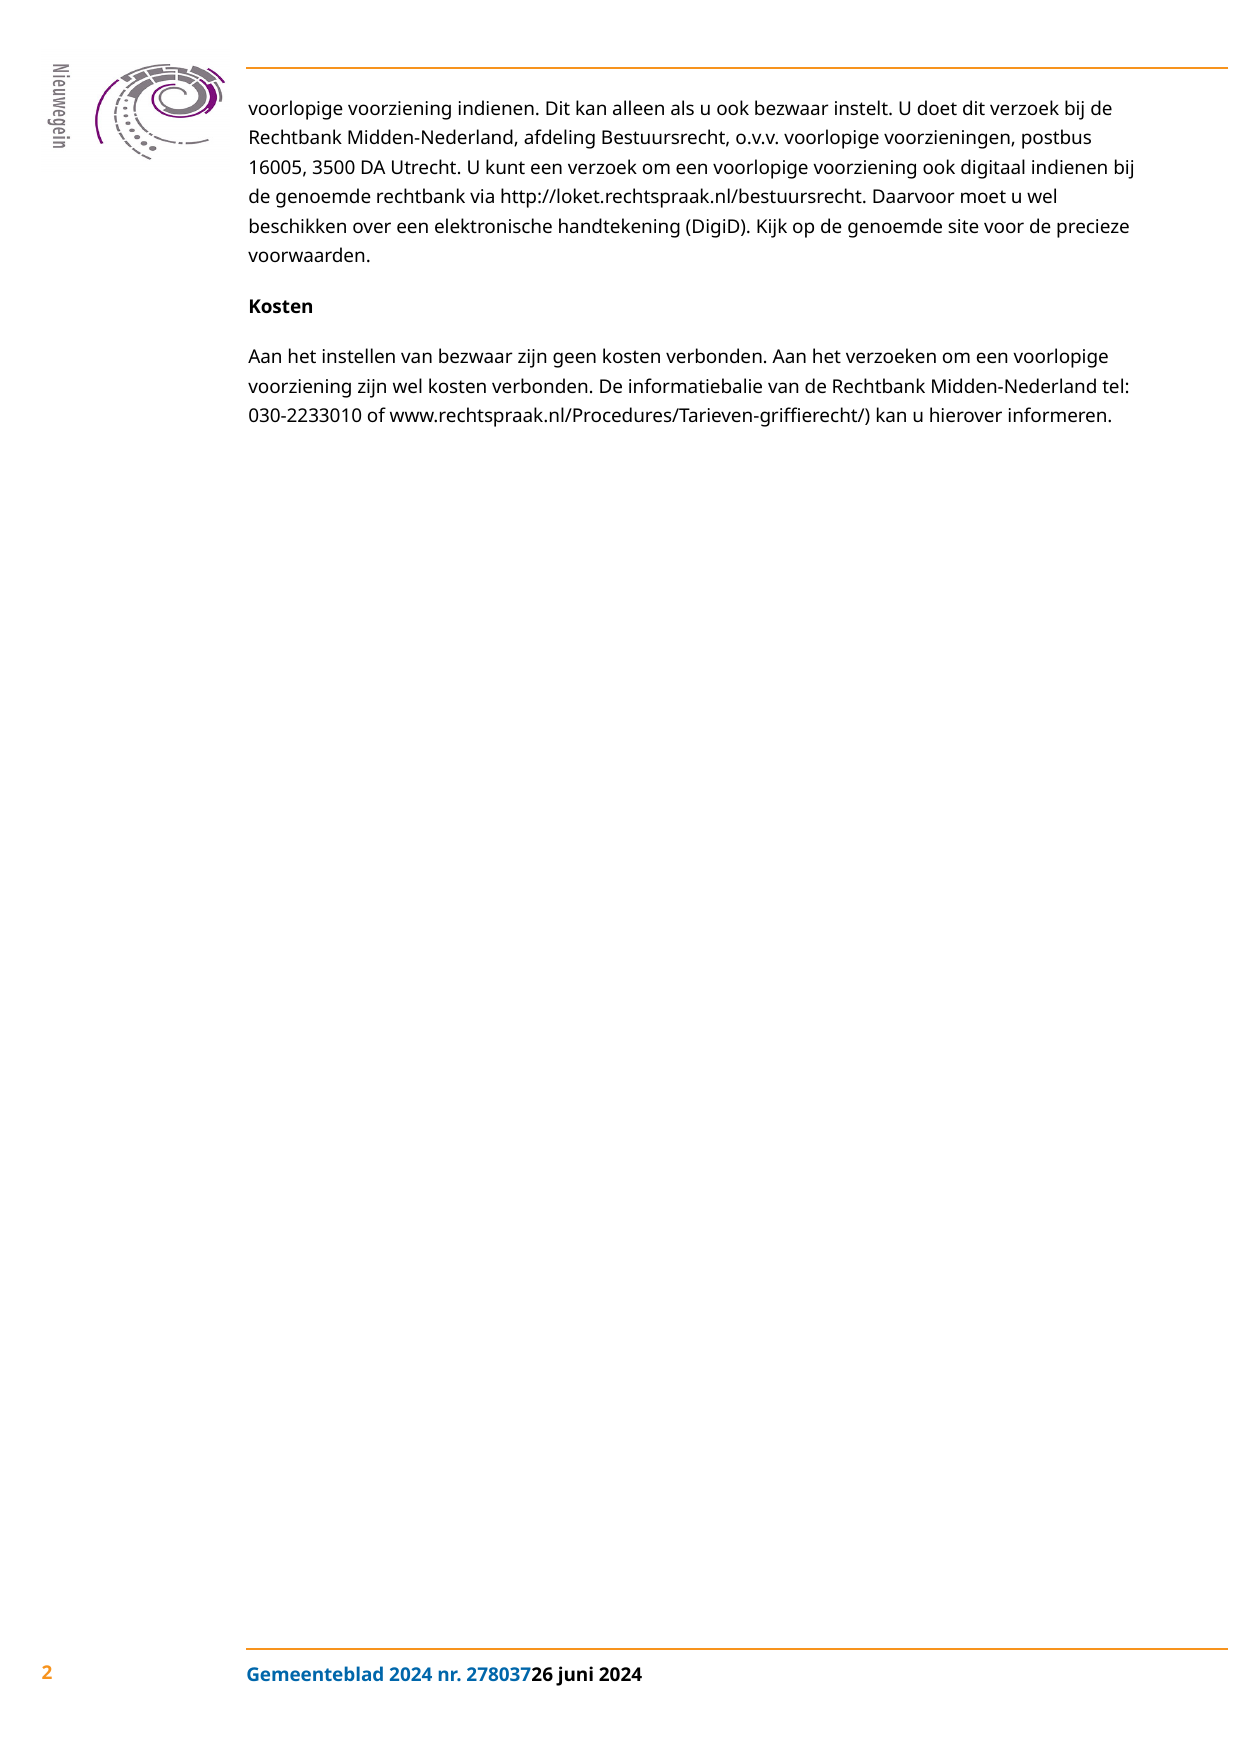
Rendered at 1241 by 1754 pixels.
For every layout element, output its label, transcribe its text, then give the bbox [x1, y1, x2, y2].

picture [41, 47, 231, 172]
text Kosten [248, 293, 1152, 319]
text voorlopige voorziening indienen. Dit kan alleen als u ook bezwaar instelt. U doet dit verzoek bij de Rechtbank Midden-Nederland, afdeling Bestuursrecht, o.v.v. voorlopige voorzieningen, postbus 16005, 3500 DA Utrecht. U kunt een verzoek om een voorlopige voorziening ook digitaal indienen bij de genoemde rechtbank via http://loket.rechtspraak.nl/bestuursrecht. Daarvoor moet u wel beschikken over een elektronische handtekening (DigiD). Kijk op de genoemde site voor de precieze voorwaarden. [248, 95, 1152, 268]
text Aan het instellen van bezwaar zijn geen kosten verbonden. Aan het verzoeken om een voorlopige voorziening zijn wel kosten verbonden. De informatiebalie van de Rechtbank Midden-Nederland tel: 030-2233010 of www.rechtspraak.nl/Procedures/Tarieven-griffierecht/) kan u hierover informeren. [248, 343, 1152, 428]
